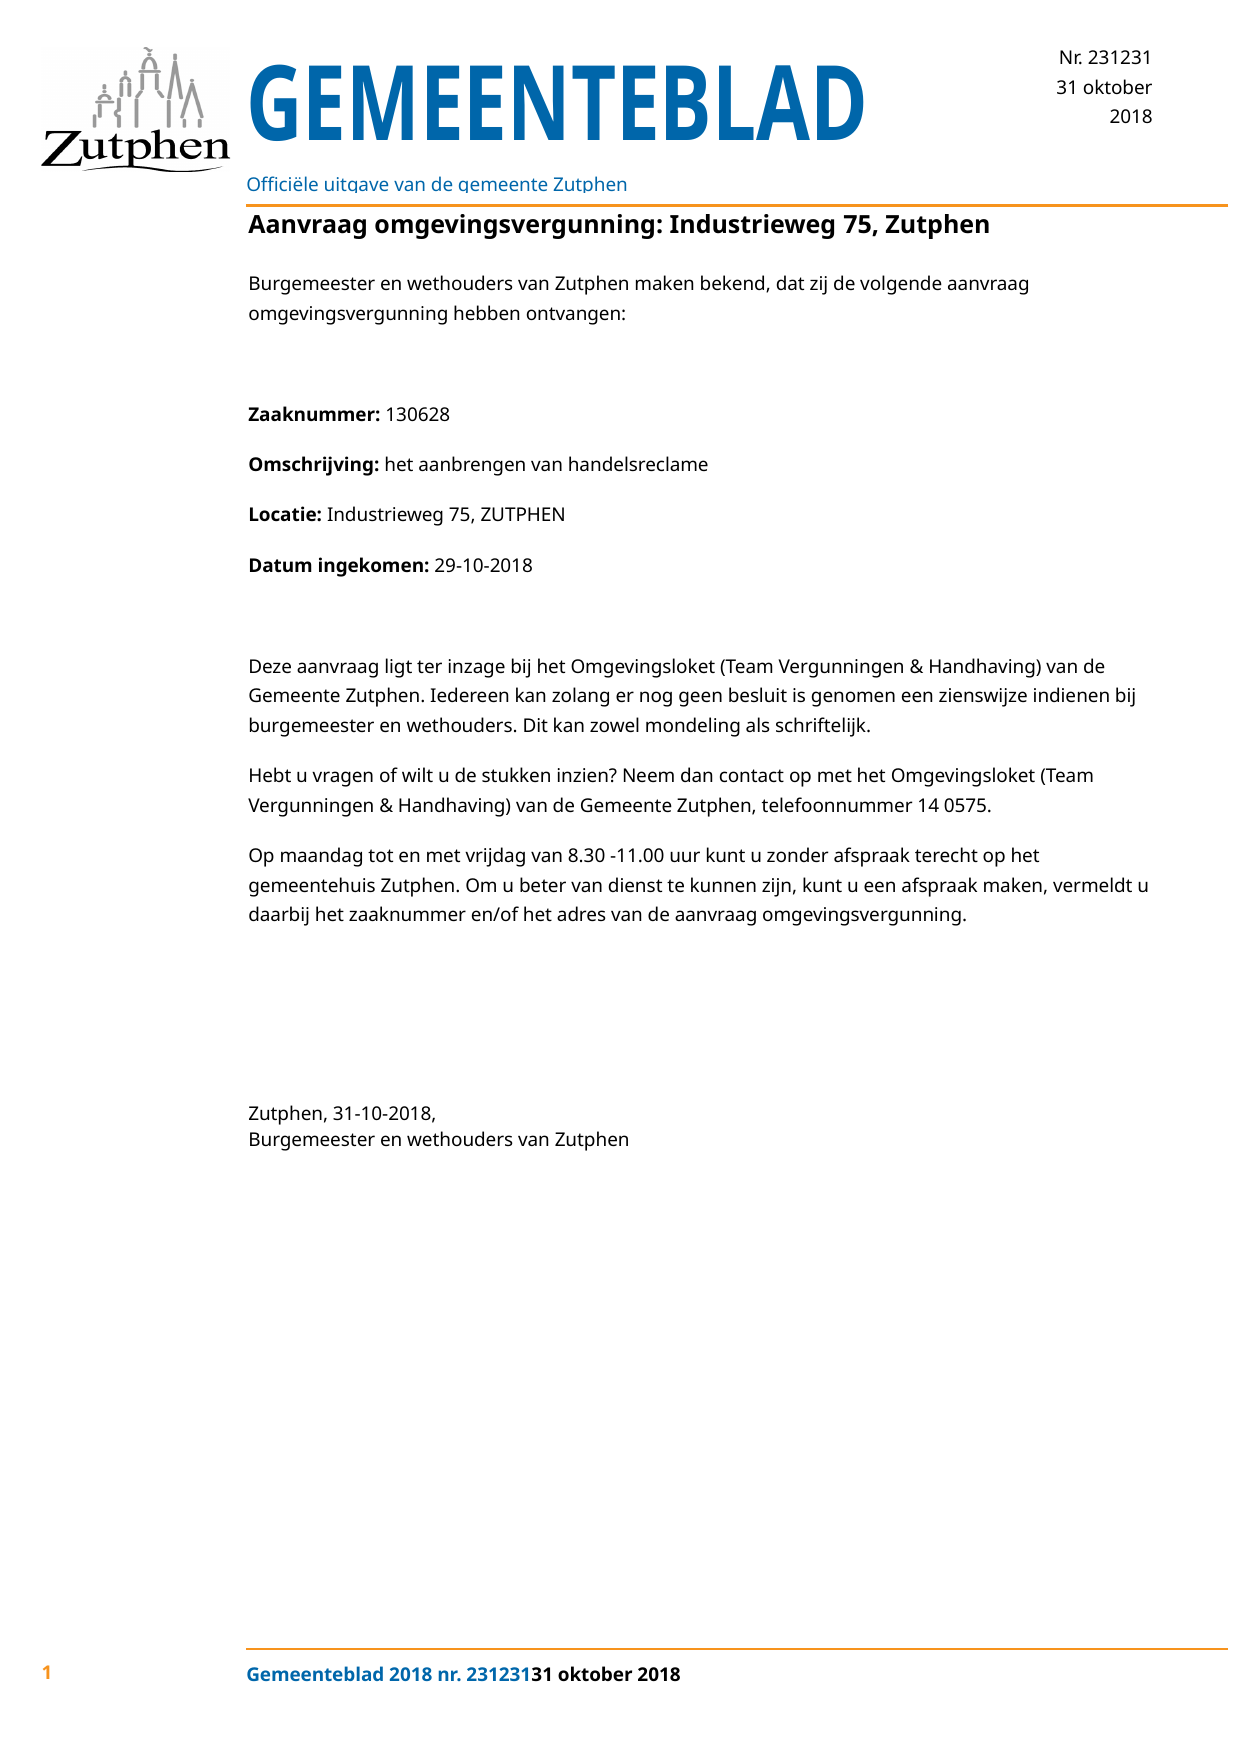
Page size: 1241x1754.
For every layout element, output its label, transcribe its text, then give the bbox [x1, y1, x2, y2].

text Zutphen, 31-10-2018, [248, 1101, 1152, 1126]
text Burgemeester en wethouders van Zutphen maken bekend, dat zij de volgende aanvraag omgevingsvergunning hebben ontvangen: [248, 270, 1152, 326]
picture [41, 47, 231, 172]
text Datum ingekomen: 29-10-2018 [248, 552, 1152, 578]
text Op maandag tot en met vrijdag van 8.30 -11.00 uur kunt u zonder afspraak terecht op het gemeentehuis Zutphen. Om u beter van dienst te kunnen zijn, kunt u een afspraak maken, vermeldt u daarbij het zaaknummer en/of het adres van de aanvraag omgevingsvergunning. [248, 842, 1152, 927]
text Burgemeester en wethouders van Zutphen [248, 1126, 1152, 1152]
text Aanvraag omgevingsvergunning: Industrieweg 75, Zutphen [248, 207, 1152, 241]
text Deze aanvraag ligt ter inzage bij het Omgevingsloket (Team Vergunningen & Handhaving) van de Gemeente Zutphen. Iedereen kan zolang er nog geen besluit is genomen een zienswijze indienen bij burgemeester en wethouders. Dit kan zowel mondeling als schriftelijk. [248, 653, 1152, 738]
text Omschrijving: het aanbrengen van handelsreclame [248, 451, 1152, 477]
text Zaaknummer: 130628 [248, 401, 1152, 426]
text Hebt u vragen of wilt u de stukken inzien? Neem dan contact op met het Omgevingsloket (Team Vergunningen & Handhaving) van de Gemeente Zutphen, telefoonnummer 14 0575. [248, 762, 1152, 818]
text Locatie: Industrieweg 75, ZUTPHEN [248, 502, 1152, 527]
